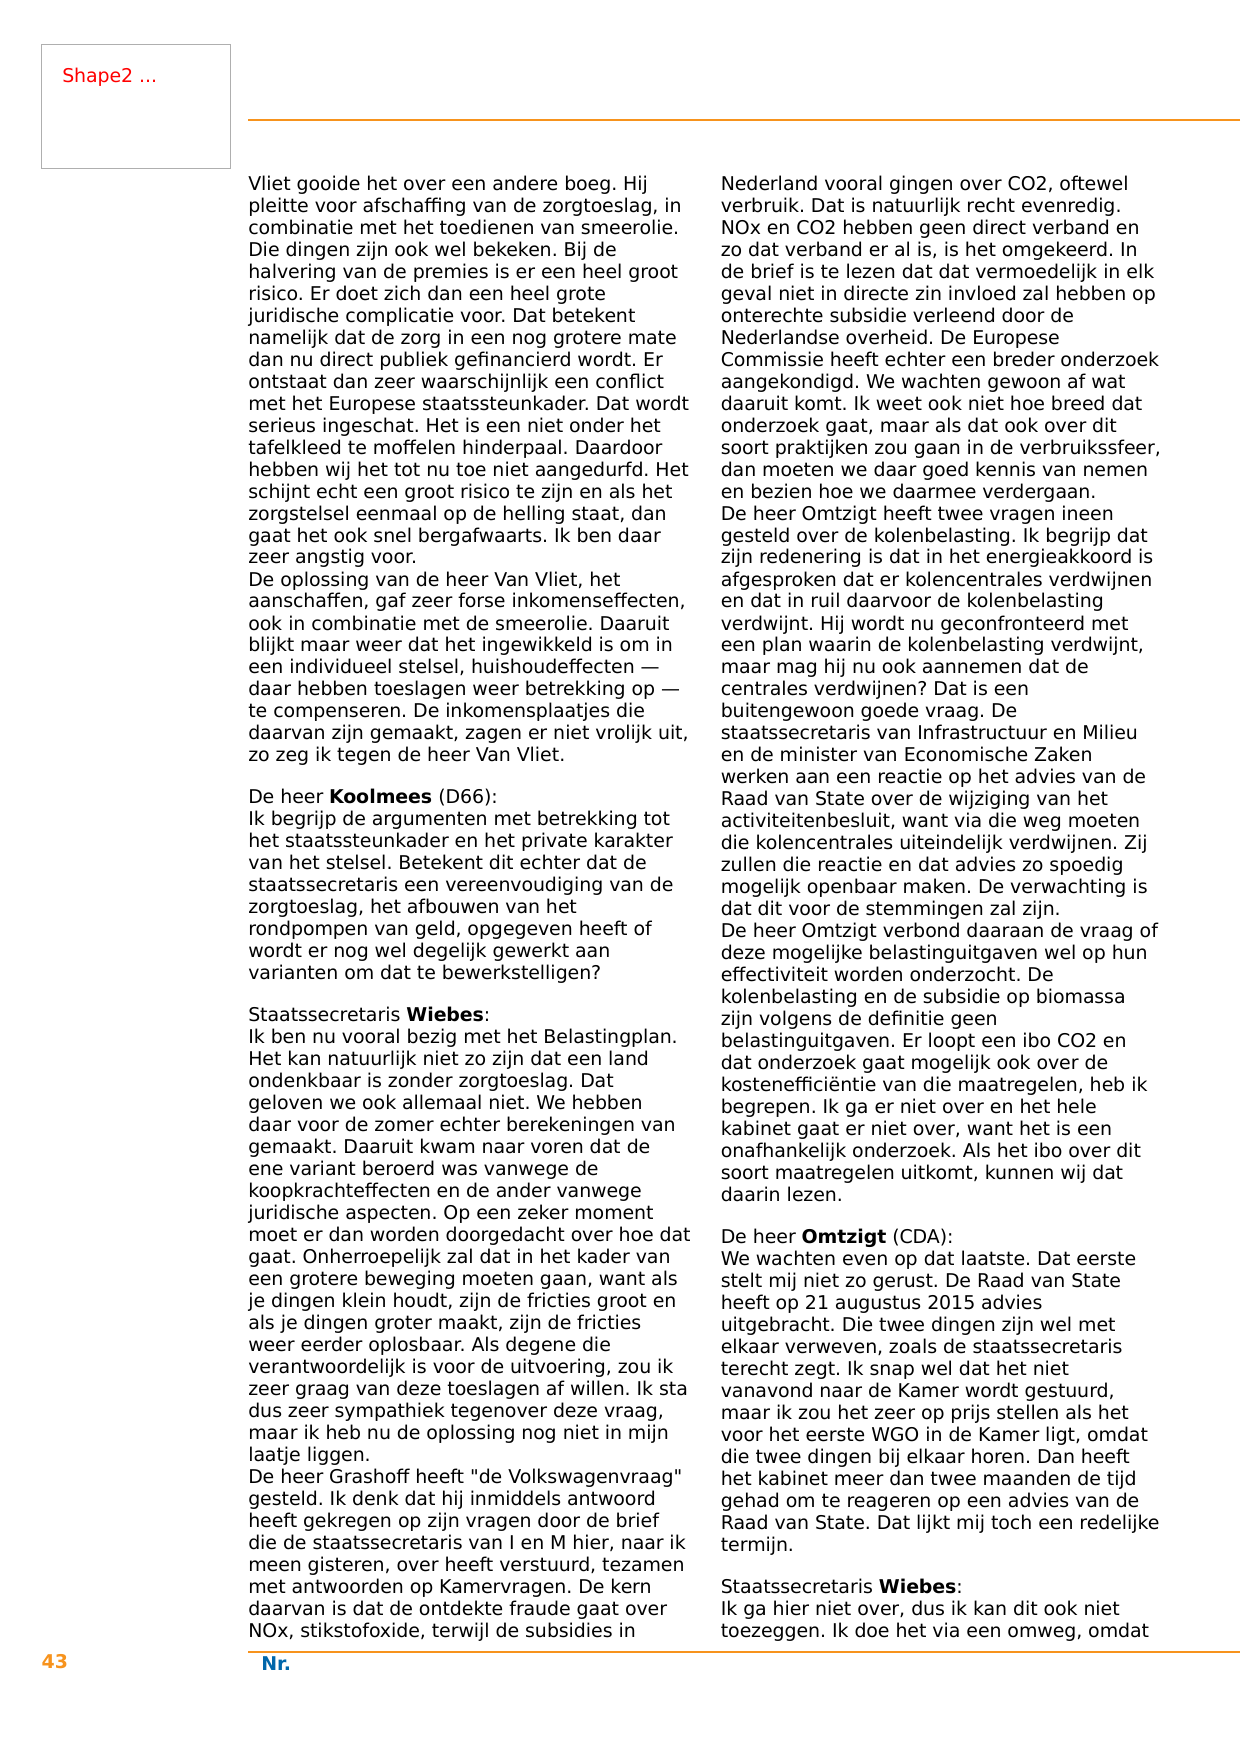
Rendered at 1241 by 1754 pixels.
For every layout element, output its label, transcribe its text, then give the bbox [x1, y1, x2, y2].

text De heer Omtzigt verbond daaraan de vraag of deze mogelijke belastinguitgaven wel op hun effectiviteit worden onderzocht. De kolenbelasting en de subsidie op biomassa zijn volgens de definitie geen belastinguitgaven. Er loopt een ibo CO2 en dat onderzoek gaat mogelijk ook over de kostenefficiëntie van die maatregelen, heb ik begrepen. Ik ga er niet over en het hele kabinet gaat er niet over, want het is een onafhankelijk onderzoek. Als het ibo over dit soort maatregelen uitkomt, kunnen wij dat daarin lezen. [721, 920, 1163, 1206]
text De heer Koolmees (D66): [248, 786, 691, 808]
text Ik begrijp de argumenten met betrekking tot het staatssteunkader en het private karakter van het stelsel. Betekent dit echter dat de staatssecretaris een vereenvoudiging van de zorgtoeslag, het afbouwen van het rondpompen van geld, opgegeven heeft of wordt er nog wel degelijk gewerkt aan varianten om dat te bewerkstelligen? [248, 808, 691, 984]
text De oplossing van de heer Van Vliet, het aanschaffen, gaf zeer forse inkomenseffecten, ook in combinatie met de smeerolie. Daaruit blijkt maar weer dat het ingewikkeld is om in een individueel stelsel, huishoudeffecten — daar hebben toeslagen weer betrekking op — te compenseren. De inkomensplaatjes die daarvan zijn gemaakt, zagen er niet vrolijk uit, zo zeg ik tegen de heer Van Vliet. [248, 568, 691, 766]
text We wachten even op dat laatste. Dat eerste stelt mij niet zo gerust. De Raad van State heeft op 21 augustus 2015 advies uitgebracht. Die twee dingen zijn wel met elkaar verweven, zoals de staatssecretaris terecht zegt. Ik snap wel dat het niet vanavond naar de Kamer wordt gestuurd, maar ik zou het zeer op prijs stellen als het voor het eerste WGO in de Kamer ligt, omdat die twee dingen bij elkaar horen. Dan heeft het kabinet meer dan twee maanden de tijd gehad om te reageren op een advies van de Raad van State. Dat lijkt mij toch een redelijke termijn. [721, 1248, 1163, 1556]
text Staatssecretaris Wiebes: [248, 1004, 691, 1026]
text De heer Omtzigt heeft twee vragen ineen gesteld over de kolenbelasting. Ik begrijp dat zijn redenering is dat in het energieakkoord is afgesproken dat er kolencentrales verdwijnen en dat in ruil daarvoor de kolenbelasting verdwijnt. Hij wordt nu geconfronteerd met een plan waarin de kolenbelasting verdwijnt, maar mag hij nu ook aannemen dat de centrales verdwijnen? Dat is een buitengewoon goede vraag. De staatssecretaris van Infrastructuur en Milieu en de minister van Economische Zaken werken aan een reactie op het advies van de Raad van State over de wijziging van het activiteitenbesluit, want via die weg moeten die kolencentrales uiteindelijk verdwijnen. Zij zullen die reactie en dat advies zo spoedig mogelijk openbaar maken. De verwachting is dat dit voor de stemmingen zal zijn. [721, 502, 1163, 920]
text Ik ga hier niet over, dus ik kan dit ook niet toezeggen. Ik doe het via een omweg, omdat [721, 1597, 1163, 1641]
text Ik ben nu vooral bezig met het Belastingplan. Het kan natuurlijk niet zo zijn dat een land ondenkbaar is zonder zorgtoeslag. Dat geloven we ook allemaal niet. We hebben daar voor de zomer echter berekeningen van gemaakt. Daaruit kwam naar voren dat de ene variant beroerd was vanwege de koopkrachteffecten en de ander vanwege juridische aspecten. Op een zeker moment moet er dan worden doorgedacht over hoe dat gaat. Onherroepelijk zal dat in het kader van een grotere beweging moeten gaan, want als je dingen klein houdt, zijn de fricties groot en als je dingen groter maakt, zijn de fricties weer eerder oplosbaar. Als degene die verantwoordelijk is voor de uitvoering, zou ik zeer graag van deze toeslagen af willen. Ik sta dus zeer sympathiek tegenover deze vraag, maar ik heb nu de oplossing nog niet in mijn laatje liggen. [248, 1026, 691, 1466]
text De heer Grashoff heeft "de Volkswagenvraag" gesteld. Ik denk dat hij inmiddels antwoord heeft gekregen op zijn vragen door de brief die de staatssecretaris van I en M hier, naar ik meen gisteren, over heeft verstuurd, tezamen met antwoorden op Kamervragen. De kern daarvan is dat de ontdekte fraude gaat over NOx, stikstofoxide, terwijl de subsidies in [248, 1466, 691, 1641]
text Staatssecretaris Wiebes: [721, 1576, 1163, 1597]
text De heer Omtzigt (CDA): [721, 1226, 1163, 1248]
text Nederland vooral gingen over CO2, oftewel verbruik. Dat is natuurlijk recht evenredig. NOx en CO2 hebben geen direct verband en zo dat verband er al is, is het omgekeerd. In de brief is te lezen dat dat vermoedelijk in elk geval niet in directe zin invloed zal hebben op onterechte subsidie verleend door de Nederlandse overheid. De Europese Commissie heeft echter een breder onderzoek aangekondigd. We wachten gewoon af wat daaruit komt. Ik weet ook niet hoe breed dat onderzoek gaat, maar als dat ook over dit soort praktijken zou gaan in de verbruikssfeer, dan moeten we daar goed kennis van nemen en bezien hoe we daarmee verdergaan. [721, 173, 1163, 502]
text Vliet gooide het over een andere boeg. Hij pleitte voor afschaffing van de zorgtoeslag, in combinatie met het toedienen van smeerolie. Die dingen zijn ook wel bekeken. Bij de halvering van de premies is er een heel groot risico. Er doet zich dan een heel grote juridische complicatie voor. Dat betekent namelijk dat de zorg in een nog grotere mate dan nu direct publiek gefinancierd wordt. Er ontstaat dan zeer waarschijnlijk een conflict met het Europese staatssteunkader. Dat wordt serieus ingeschat. Het is een niet onder het tafelkleed te moffelen hinderpaal. Daardoor hebben wij het tot nu toe niet aangedurfd. Het schijnt echt een groot risico te zijn en als het zorgstelsel eenmaal op de helling staat, dan gaat het ook snel bergafwaarts. Ik ben daar zeer angstig voor. [248, 173, 691, 568]
